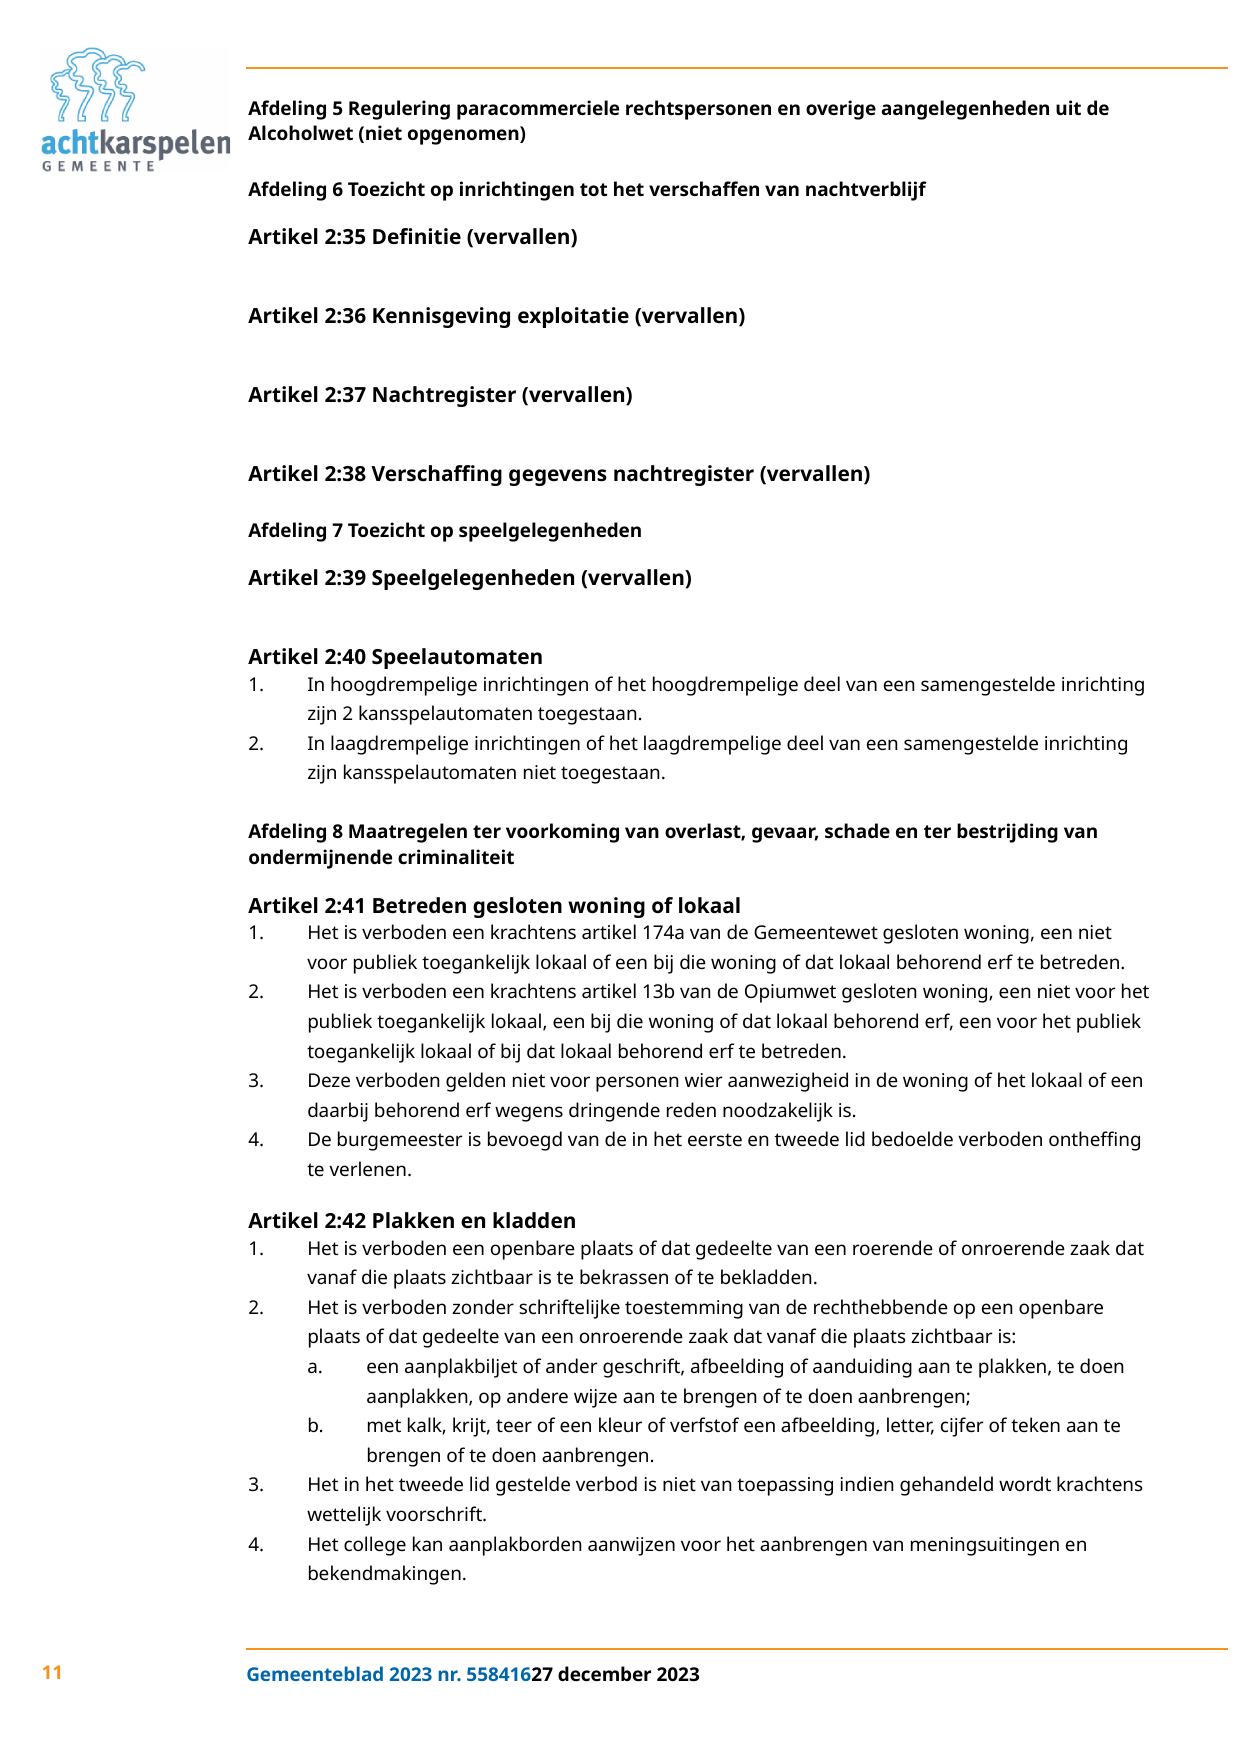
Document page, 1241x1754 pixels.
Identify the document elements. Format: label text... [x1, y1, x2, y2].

text Afdeling 7 Toezicht op speelgelegenheden [248, 517, 1152, 543]
text Artikel 2:41 Betreden gesloten woning of lokaal [248, 891, 1152, 919]
text Artikel 2:37 Nachtregister (vervallen) [248, 380, 1152, 408]
text Afdeling 5 Regulering paracommerciele rechtspersonen en overige aangelegenheden uit de Alcoholwet (niet opgenomen) [248, 95, 1152, 146]
list In hoogdrempelige inrichtingen of het hoogdrempelige deel van een samengestelde inrichting zijn 2 kansspelautomaten toegestaan. [248, 671, 1152, 726]
list In laagdrempelige inrichtingen of het laagdrempelige deel van een samengestelde inrichting zijn kansspelautomaten niet toegestaan. [248, 730, 1152, 785]
list Het college kan aanplakborden aanwijzen voor het aanbrengen van meningsuitingen en bekendmakingen. [248, 1531, 1152, 1586]
list Deze verboden gelden niet voor personen wier aanwezigheid in de woning of het lokaal of een daarbij behorend erf wegens dringende reden noodzakelijk is. [248, 1067, 1152, 1123]
text Artikel 2:40 Speelautomaten [248, 642, 1152, 671]
text Artikel 2:38 Verschaffing gegevens nachtregister (vervallen) [248, 459, 1152, 487]
text Afdeling 8 Maatregelen ter voorkoming van overlast, gevaar, schade en ter bestrijding van ondermijnende criminaliteit [248, 819, 1152, 870]
list De burgemeester is bevoegd van de in het eerste en tweede lid bedoelde verboden ontheffing te verlenen. [248, 1127, 1152, 1182]
picture [41, 47, 231, 172]
text Artikel 2:42 Plakken en kladden [248, 1207, 1152, 1235]
text Artikel 2:39 Speelgelegenheden (vervallen) [248, 563, 1152, 592]
list Het is verboden zonder schriftelijke toestemming van de rechthebbende op een openbare plaats of dat gedeelte van een onroerende zaak dat vanaf die plaats zichtbaar is: [248, 1294, 1152, 1349]
list Het in het tweede lid gestelde verbod is niet van toepassing indien gehandeld wordt krachtens wettelijk voorschrift. [248, 1472, 1152, 1527]
text Artikel 2:36 Kennisgeving exploitatie (vervallen) [248, 301, 1152, 330]
list Het is verboden een krachtens artikel 13b van de Opiumwet gesloten woning, een niet voor het publiek toegankelijk lokaal, een bij die woning of dat lokaal behorend erf, een voor het publiek toegankelijk lokaal of bij dat lokaal behorend erf te betreden. [248, 979, 1152, 1063]
text Artikel 2:35 Definitie (vervallen) [248, 222, 1152, 251]
text Afdeling 6 Toezicht op inrichtingen tot het verschaffen van nachtverblijf [248, 176, 1152, 202]
list met kalk, krijt, teer of een kleur of verfstof een afbeelding, letter, cijfer of teken aan te brengen of te doen aanbrengen. [307, 1412, 1152, 1468]
list een aanplakbiljet of ander geschrift, afbeelding of aanduiding aan te plakken, te doen aanplakken, op andere wijze aan te brengen of te doen aanbrengen; [307, 1353, 1152, 1409]
list Het is verboden een openbare plaats of dat gedeelte van een roerende of onroerende zaak dat vanaf die plaats zichtbaar is te bekrassen of te bekladden. [248, 1235, 1152, 1290]
list Het is verboden een krachtens artikel 174a van de Gemeentewet gesloten woning, een niet voor publiek toegankelijk lokaal of een bij die woning of dat lokaal behorend erf te betreden. [248, 919, 1152, 975]
